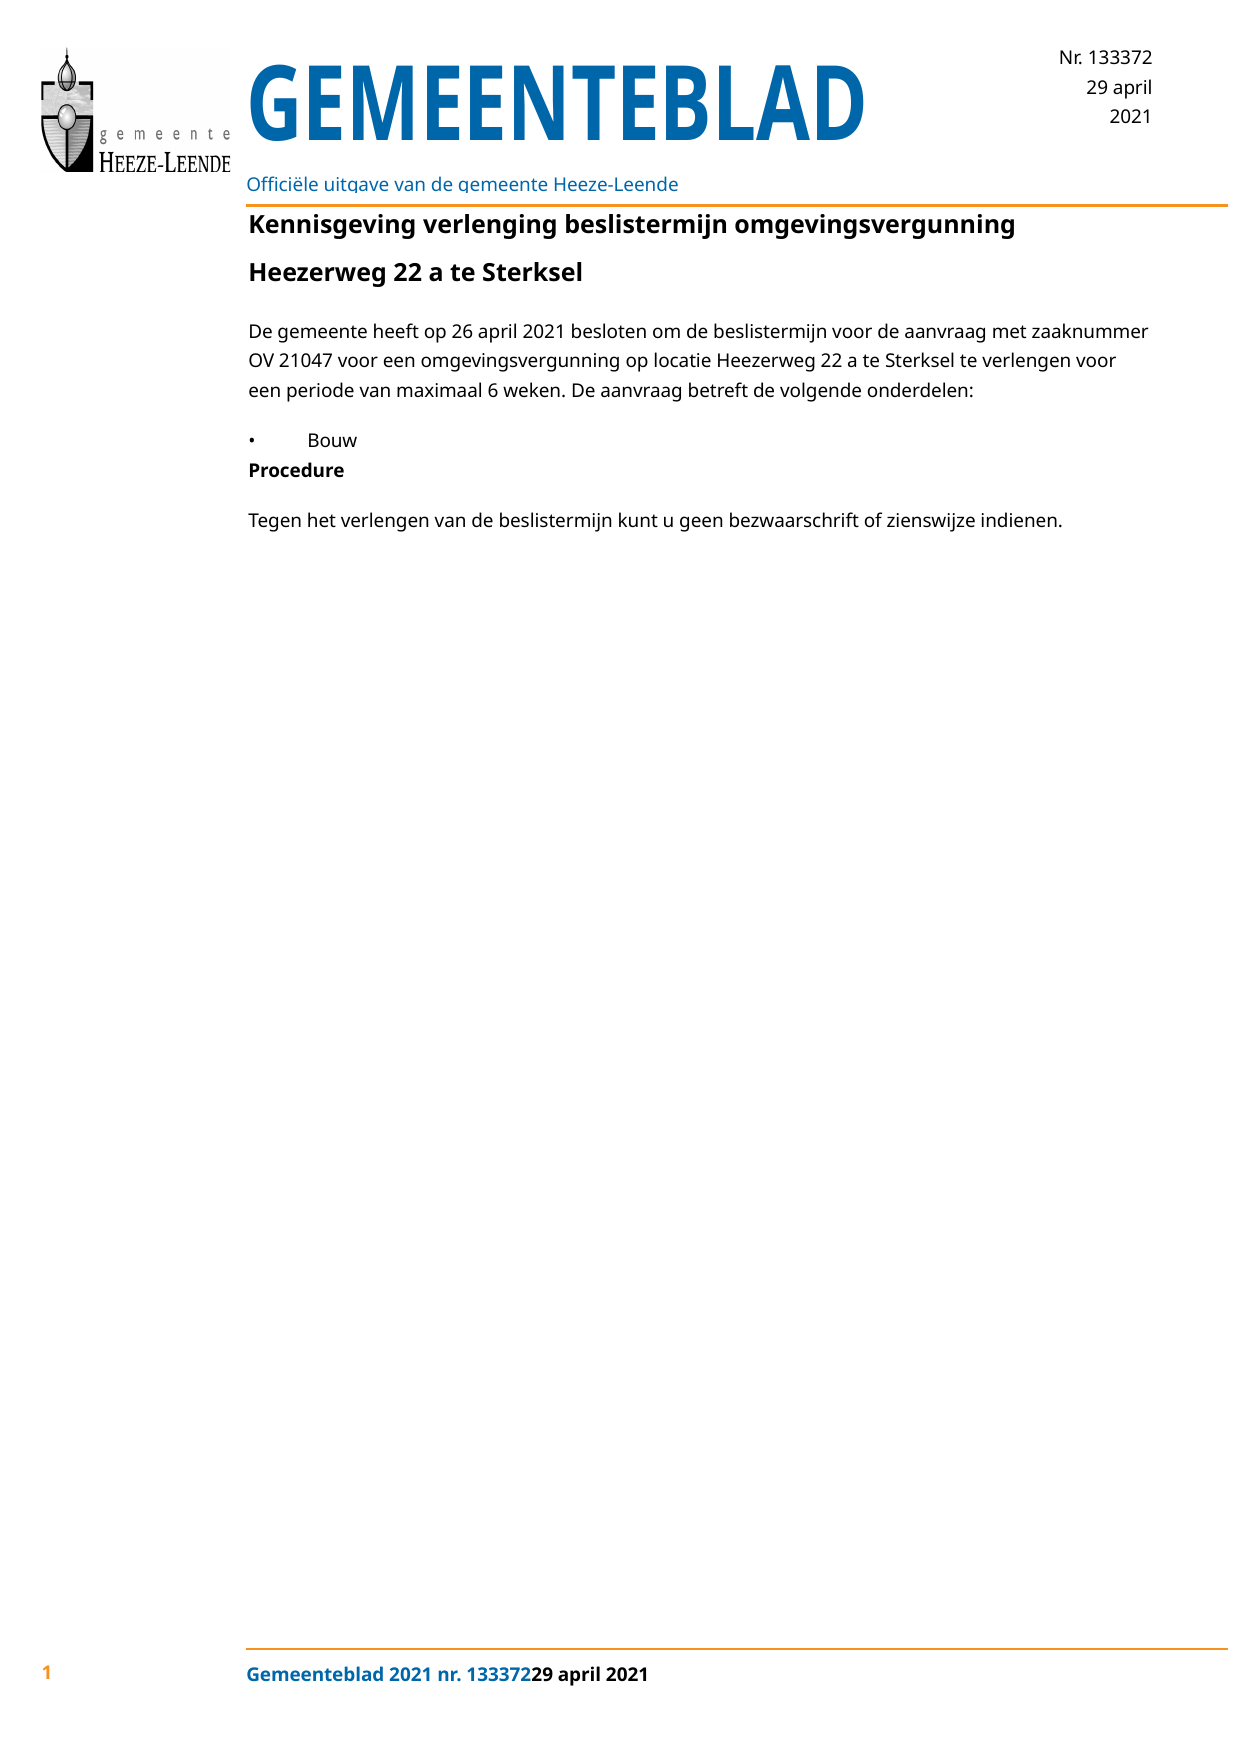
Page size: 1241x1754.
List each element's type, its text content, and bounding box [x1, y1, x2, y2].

text Tegen het verlengen van de beslistermijn kunt u geen bezwaarschrift of zienswijze indienen. [248, 507, 1152, 533]
picture [41, 47, 231, 172]
text Kennisgeving verlenging beslistermijn omgevingsvergunning Heezerweg 22 a te Sterksel [248, 207, 1152, 288]
text De gemeente heeft op 26 april 2021 besloten om de beslistermijn voor de aanvraag met zaaknummer OV 21047 voor een omgevingsvergunning op locatie Heezerweg 22 a te Sterksel te verlengen voor een periode van maximaal 6 weken. De aanvraag betreft de volgende onderdelen: [248, 318, 1152, 403]
list Bouw [248, 427, 1152, 453]
text Procedure [248, 457, 1152, 483]
